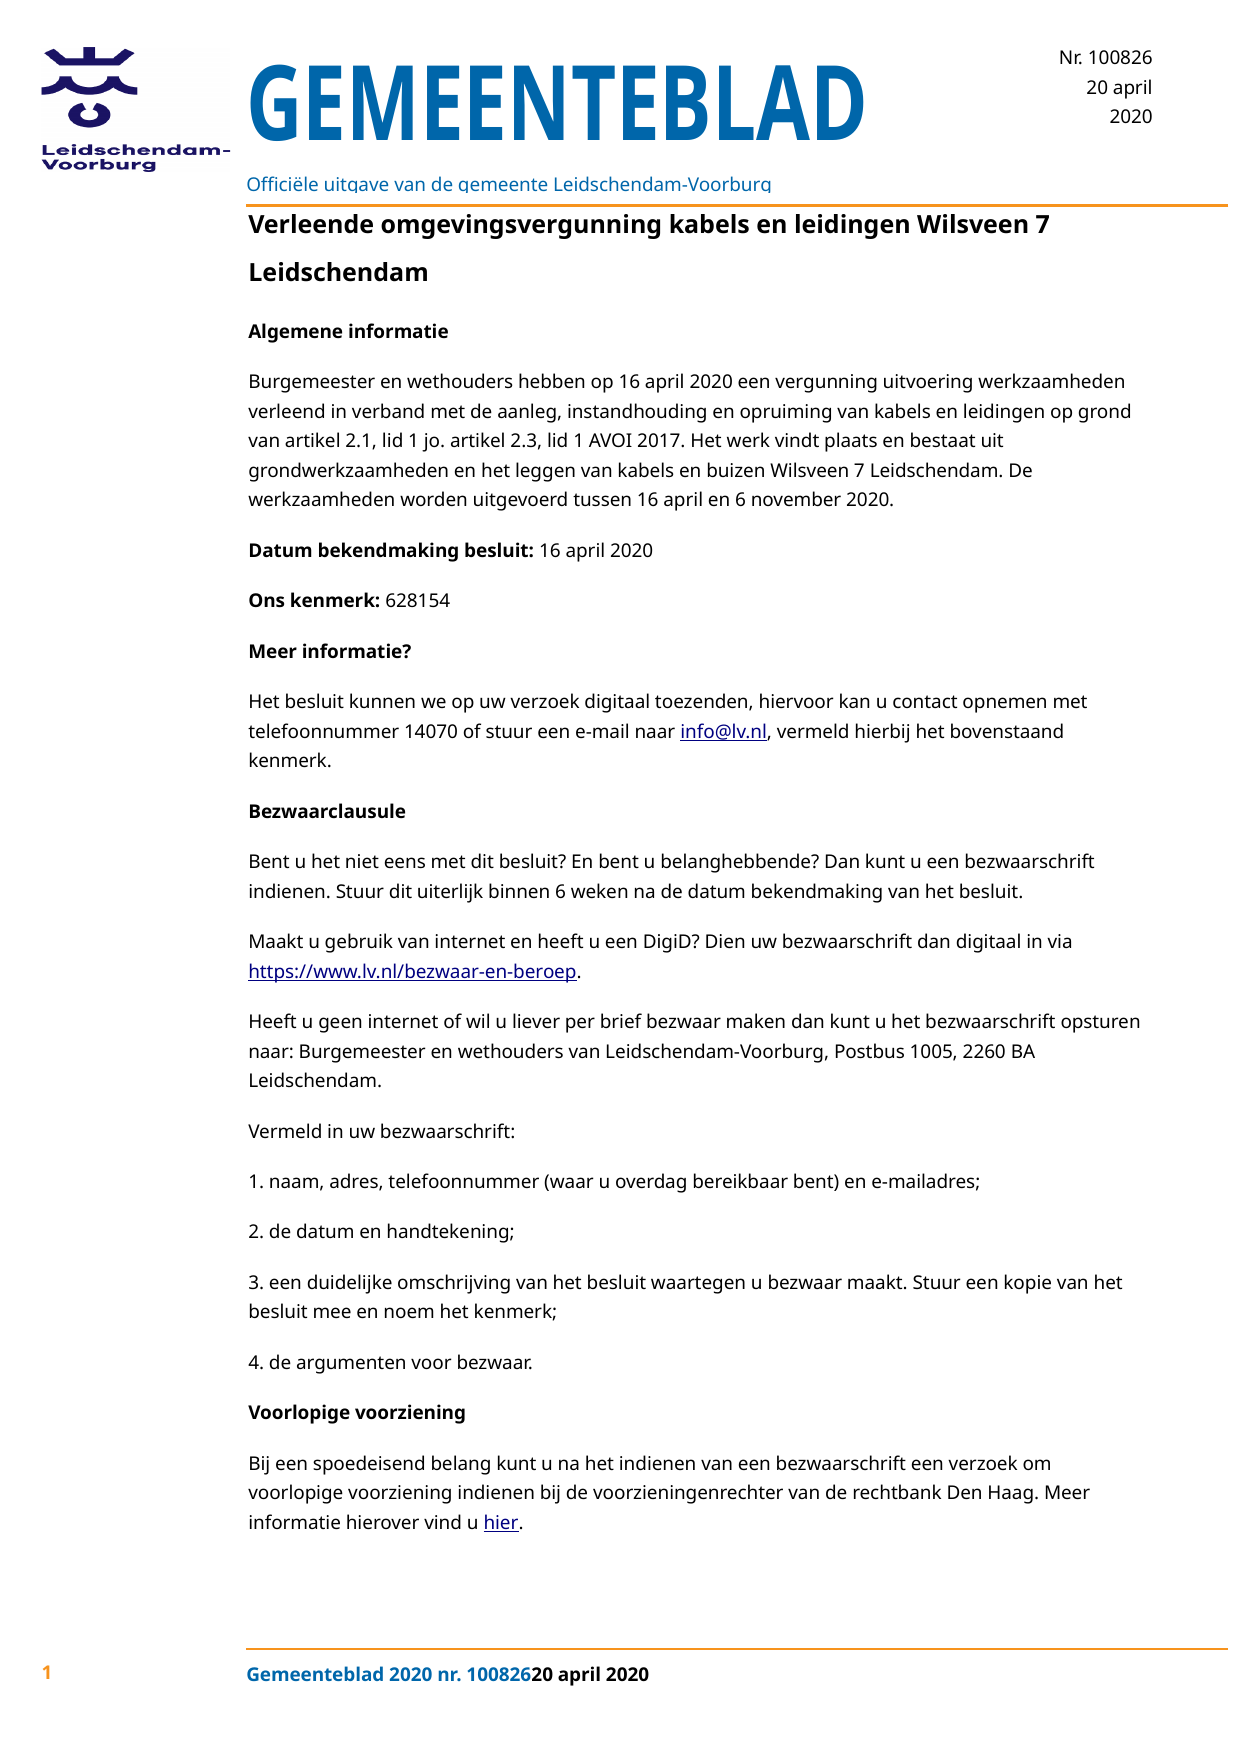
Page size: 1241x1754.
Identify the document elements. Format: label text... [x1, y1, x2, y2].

text Heeft u geen internet of wil u liever per brief bezwaar maken dan kunt u het bezwaarschrift opsturen naar: Burgemeester en wethouders van Leidschendam-Voorburg, Postbus 1005, 2260 BA Leidschendam. [248, 1008, 1152, 1093]
text 4. de argumenten voor bezwaar. [248, 1349, 1152, 1375]
text Vermeld in uw bezwaarschrift: [248, 1118, 1152, 1144]
text Het besluit kunnen we op uw verzoek digitaal toezenden, hiervoor kan u contact opnemen met telefoonnummer 14070 of stuur een e-mail naar info@lv.nl, vermeld hierbij het bovenstaand kenmerk. [248, 688, 1152, 773]
text Bij een spoedeisend belang kunt u na het indienen van een bezwaarschrift een verzoek om voorlopige voorziening indienen bij de voorzieningenrechter van de rechtbank Den Haag. Meer informatie hierover vind u hier. [248, 1450, 1152, 1535]
text Voorlopige voorziening [248, 1399, 1152, 1425]
text 2. de datum en handtekening; [248, 1219, 1152, 1244]
text Datum bekendmaking besluit: 16 april 2020 [248, 537, 1152, 563]
text Algemene informatie [248, 318, 1152, 344]
text 1. naam, adres, telefoonnummer (waar u overdag bereikbaar bent) en e-mailadres; [248, 1168, 1152, 1194]
text 3. een duidelijke omschrijving van het besluit waartegen u bezwaar maakt. Stuur een kopie van het besluit mee en noem het kenmerk; [248, 1269, 1152, 1324]
text Meer informatie? [248, 638, 1152, 664]
text Burgemeester en wethouders hebben op 16 april 2020 een vergunning uitvoering werkzaamheden verleend in verband met de aanleg, instandhouding en opruiming van kabels en leidingen op grond van artikel 2.1, lid 1 jo. artikel 2.3, lid 1 AVOI 2017. Het werk vindt plaats en bestaat uit grondwerkzaamheden en het leggen van kabels en buizen Wilsveen 7 Leidschendam. De werkzaamheden worden uitgevoerd tussen 16 april en 6 november 2020. [248, 368, 1152, 512]
text Verleende omgevingsvergunning kabels en leidingen Wilsveen 7 Leidschendam [248, 207, 1152, 288]
text Bezwaarclausule [248, 798, 1152, 824]
text Maakt u gebruik van internet en heeft u een DigiD? Dien uw bezwaarschrift dan digitaal in via https://www.lv.nl/bezwaar-en-beroep. [248, 928, 1152, 984]
text Bent u het niet eens met dit besluit? En bent u belanghebbende? Dan kunt u een bezwaarschrift indienen. Stuur dit uiterlijk binnen 6 weken na de datum bekendmaking van het besluit. [248, 848, 1152, 904]
text Ons kenmerk: 628154 [248, 587, 1152, 613]
picture [41, 47, 231, 172]
